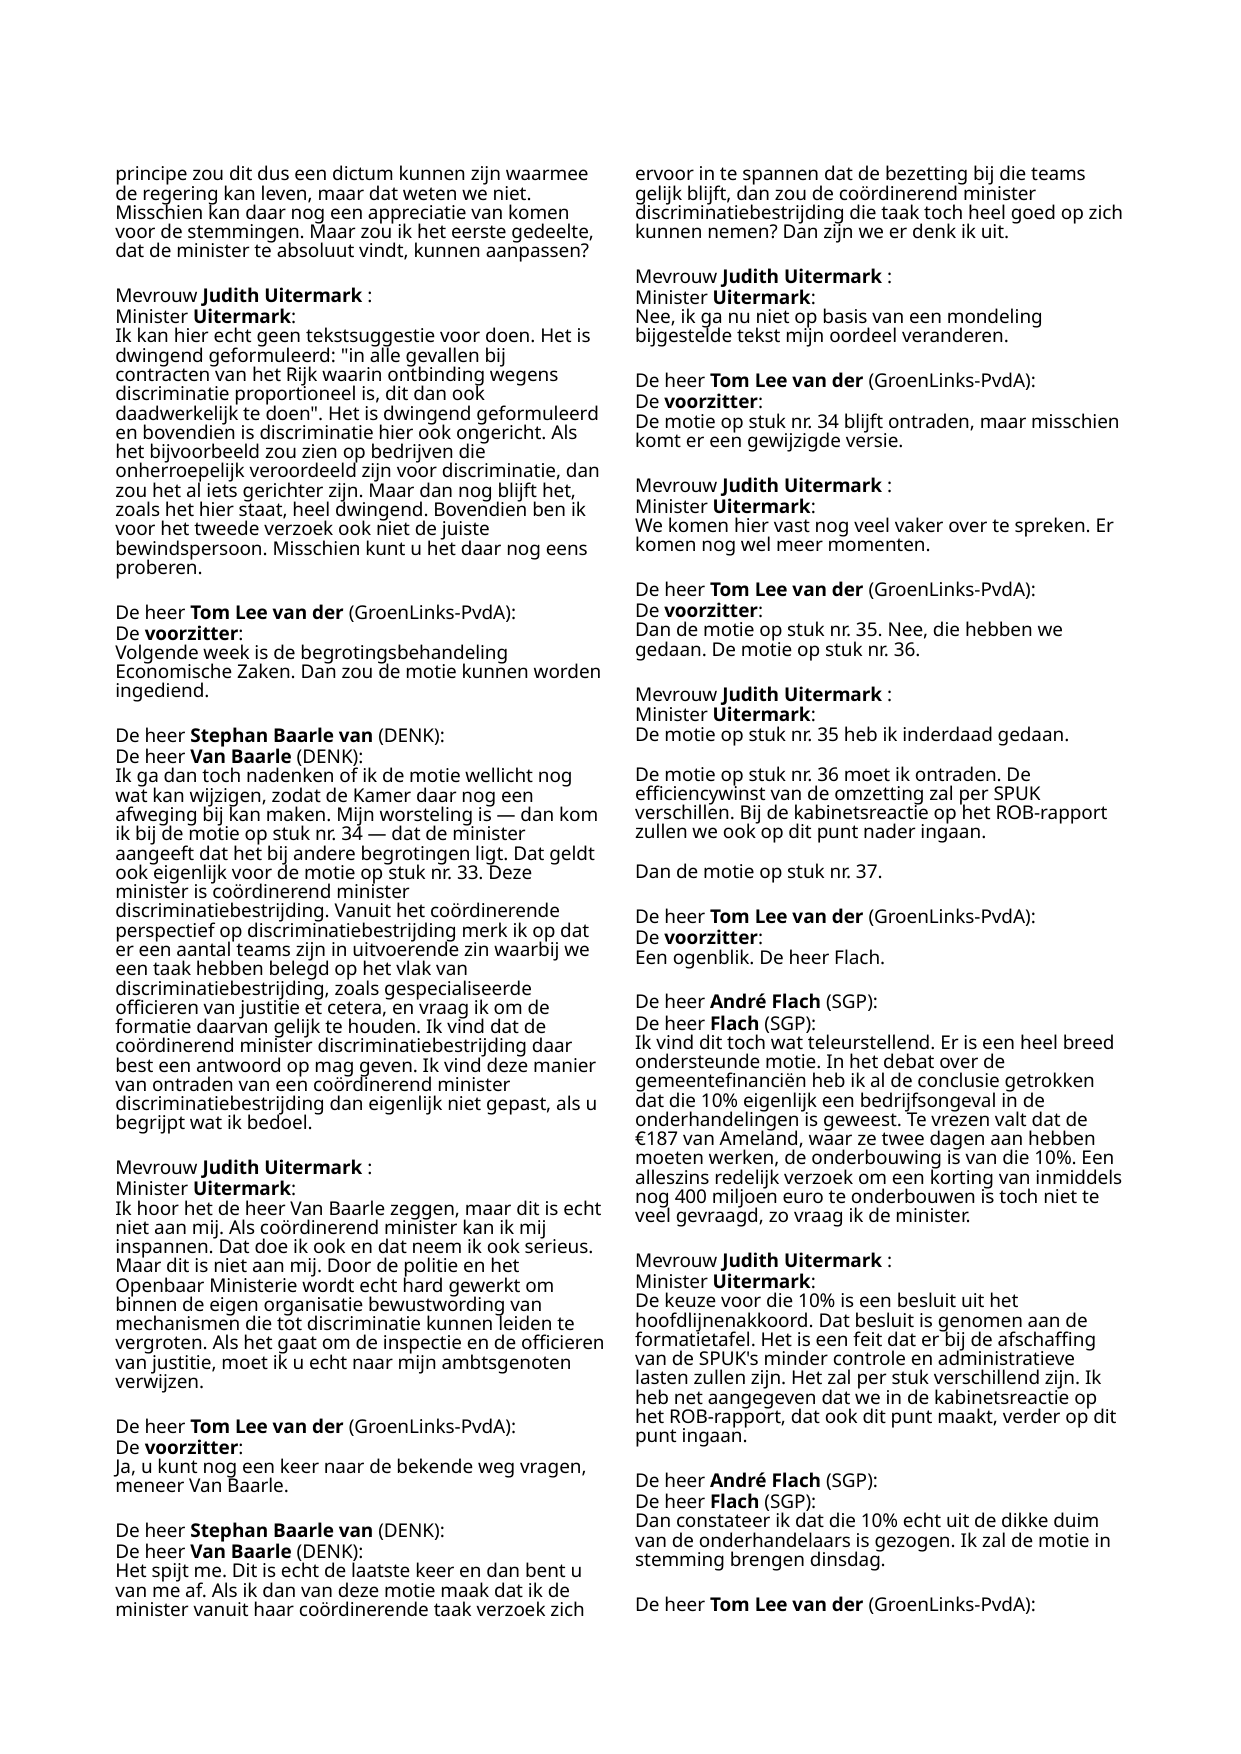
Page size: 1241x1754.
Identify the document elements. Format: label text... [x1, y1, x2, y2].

text De heer Tom Lee van der (GroenLinks-PvdA): [635, 1591, 1125, 1617]
text principe zou dit dus een dictum kunnen zijn waarmee de regering kan leven, maar dat weten we niet. Misschien kan daar nog een appreciatie van komen voor de stemmingen. Maar zou ik het eerste gedeelte, dat de minister te absoluut vindt, kunnen aanpassen? [115, 165, 605, 262]
text Een ogenblik. De heer Flach. [635, 949, 1125, 968]
text Ja, u kunt nog een keer naar de bekende weg vragen, meneer Van Baarle. [115, 1458, 605, 1497]
text ervoor in te spannen dat de bezetting bij die teams gelijk blijft, dan zou de coördinerend minister discriminatiebestrijding die taak toch heel goed op zich kunnen nemen? Dan zijn we er denk ik uit. [635, 165, 1125, 242]
text Nee, ik ga nu niet op basis van een mondeling bijgestelde tekst mijn oordeel veranderen. [635, 308, 1125, 347]
text Ik ga dan toch nadenken of ik de motie wellicht nog wat kan wijzigen, zodat de Kamer daar nog een afweging bij kan maken. Mijn worsteling is — dan kom ik bij de motie op stuk nr. 34 — dat de minister aangeeft dat het bij andere begrotingen ligt. Dat geldt ook eigenlijk voor de motie op stuk nr. 33. Deze minister is coördinerend minister discriminatiebestrijding. Vanuit het coördinerende perspectief op discriminatiebestrijding merk ik op dat er een aantal teams zijn in uitvoerende zin waarbij we een taak hebben belegd op het vlak van discriminatiebestrijding, zoals gespecialiseerde officieren van justitie et cetera, en vraag ik om de formatie daarvan gelijk te houden. Ik vind dat de coördinerend minister discriminatiebestrijding daar best een antwoord op mag geven. Ik vind deze manier van ontraden van een coördinerend minister discriminatiebestrijding dan eigenlijk niet gepast, als u begrijpt wat ik bedoel. [115, 767, 605, 1134]
text De voorzitter: [635, 929, 1125, 949]
text De heer Tom Lee van der (GroenLinks-PvdA): [115, 1413, 605, 1439]
text Minister Uitermark: [635, 289, 1125, 308]
text We komen hier vast nog veel vaker over te spreken. Er komen nog wel meer momenten. [635, 517, 1125, 556]
text Mevrouw Judith Uitermark : [635, 681, 1125, 706]
text De heer Tom Lee van der (GroenLinks-PvdA): [635, 904, 1125, 929]
text Dan constateer ik dat die 10% echt uit de dikke duim van de onderhandelaars is gezogen. Ik zal de motie in stemming brengen dinsdag. [635, 1512, 1125, 1570]
text Minister Uitermark: [115, 1180, 605, 1199]
text Het spijt me. Dit is echt de laatste keer en dan bent u van me af. Als ik dan van deze motie maak dat ik de minister vanuit haar coördinerende taak verzoek zich [115, 1562, 605, 1620]
text De heer Tom Lee van der (GroenLinks-PvdA): [635, 368, 1125, 393]
text Mevrouw Judith Uitermark : [635, 1247, 1125, 1273]
text De heer Tom Lee van der (GroenLinks-PvdA): [635, 576, 1125, 602]
text De keuze voor die 10% is een besluit uit het hoofdlijnenakkoord. Dat besluit is genomen aan de formatietafel. Het is een feit dat er bij de afschaffing van de SPUK's minder controle en administratieve lasten zullen zijn. Het zal per stuk verschillend zijn. Ik heb net aangegeven dat we in de kabinetsreactie op het ROB-rapport, dat ook dit punt maakt, verder op dit punt ingaan. [635, 1292, 1125, 1446]
text De voorzitter: [635, 393, 1125, 413]
text Mevrouw Judith Uitermark : [115, 282, 605, 308]
text De heer Van Baarle (DENK): [115, 1543, 605, 1562]
text Mevrouw Judith Uitermark : [635, 472, 1125, 498]
text Mevrouw Judith Uitermark : [635, 263, 1125, 289]
text Mevrouw Judith Uitermark : [115, 1154, 605, 1180]
text Dan de motie op stuk nr. 37. [635, 863, 1125, 883]
text Ik hoor het de heer Van Baarle zeggen, maar dit is echt niet aan mij. Als coördinerend minister kan ik mij inspannen. Dat doe ik ook en dat neem ik ook serieus. Maar dit is niet aan mij. Door de politie en het Openbaar Ministerie wordt echt hard gewerkt om binnen de eigen organisatie bewustwording van mechanismen die tot discriminatie kunnen leiden te vergroten. Als het gaat om de inspectie en de officieren van justitie, moet ik u echt naar mijn ambtsgenoten verwijzen. [115, 1199, 605, 1392]
text De heer André Flach (SGP): [635, 1467, 1125, 1493]
text Ik vind dit toch wat teleurstellend. Er is een heel breed ondersteunde motie. In het debat over de gemeentefinanciën heb ik al de conclusie getrokken dat die 10% eigenlijk een bedrijfsongeval in de onderhandelingen is geweest. Te vrezen valt dat de €187 van Ameland, waar ze twee dagen aan hebben moeten werken, de onderbouwing is van die 10%. Een alleszins redelijk verzoek om een korting van inmiddels nog 400 miljoen euro te onderbouwen is toch niet te veel gevraagd, zo vraag ik de minister. [635, 1034, 1125, 1226]
text De voorzitter: [115, 624, 605, 644]
text De heer Stephan Baarle van (DENK): [115, 722, 605, 748]
text De heer Flach (SGP): [635, 1493, 1125, 1512]
text Minister Uitermark: [635, 1273, 1125, 1292]
text De heer Flach (SGP): [635, 1014, 1125, 1034]
text De motie op stuk nr. 34 blijft ontraden, maar misschien komt er een gewijzigde versie. [635, 413, 1125, 451]
text De voorzitter: [115, 1439, 605, 1458]
text De heer André Flach (SGP): [635, 989, 1125, 1014]
text De motie op stuk nr. 35 heb ik inderdaad gedaan. [635, 726, 1125, 745]
text De motie op stuk nr. 36 moet ik ontraden. De efficiencywinst van de omzetting zal per SPUK verschillen. Bij de kabinetsreactie op het ROB-rapport zullen we ook op dit punt nader ingaan. [635, 766, 1125, 843]
text Minister Uitermark: [635, 498, 1125, 517]
text De heer Van Baarle (DENK): [115, 748, 605, 767]
text Dan de motie op stuk nr. 35. Nee, die hebben we gedaan. De motie op stuk nr. 36. [635, 621, 1125, 660]
text De voorzitter: [635, 602, 1125, 621]
text De heer Tom Lee van der (GroenLinks-PvdA): [115, 599, 605, 624]
text Volgende week is de begrotingsbehandeling Economische Zaken. Dan zou de motie kunnen worden ingediend. [115, 644, 605, 702]
text De heer Stephan Baarle van (DENK): [115, 1517, 605, 1543]
text Minister Uitermark: [635, 706, 1125, 726]
text Ik kan hier echt geen tekstsuggestie voor doen. Het is dwingend geformuleerd: "in alle gevallen bij contracten van het Rijk waarin ontbinding wegens discriminatie proportioneel is, dit dan ook daadwerkelijk te doen". Het is dwingend geformuleerd en bovendien is discriminatie hier ook ongericht. Als het bijvoorbeeld zou zien op bedrijven die onherroepelijk veroordeeld zijn voor discriminatie, dan zou het al iets gerichter zijn. Maar dan nog blijft het, zoals het hier staat, heel dwingend. Bovendien ben ik voor het tweede verzoek ook niet de juiste bewindspersoon. Misschien kunt u het daar nog eens proberen. [115, 327, 605, 578]
text Minister Uitermark: [115, 308, 605, 327]
